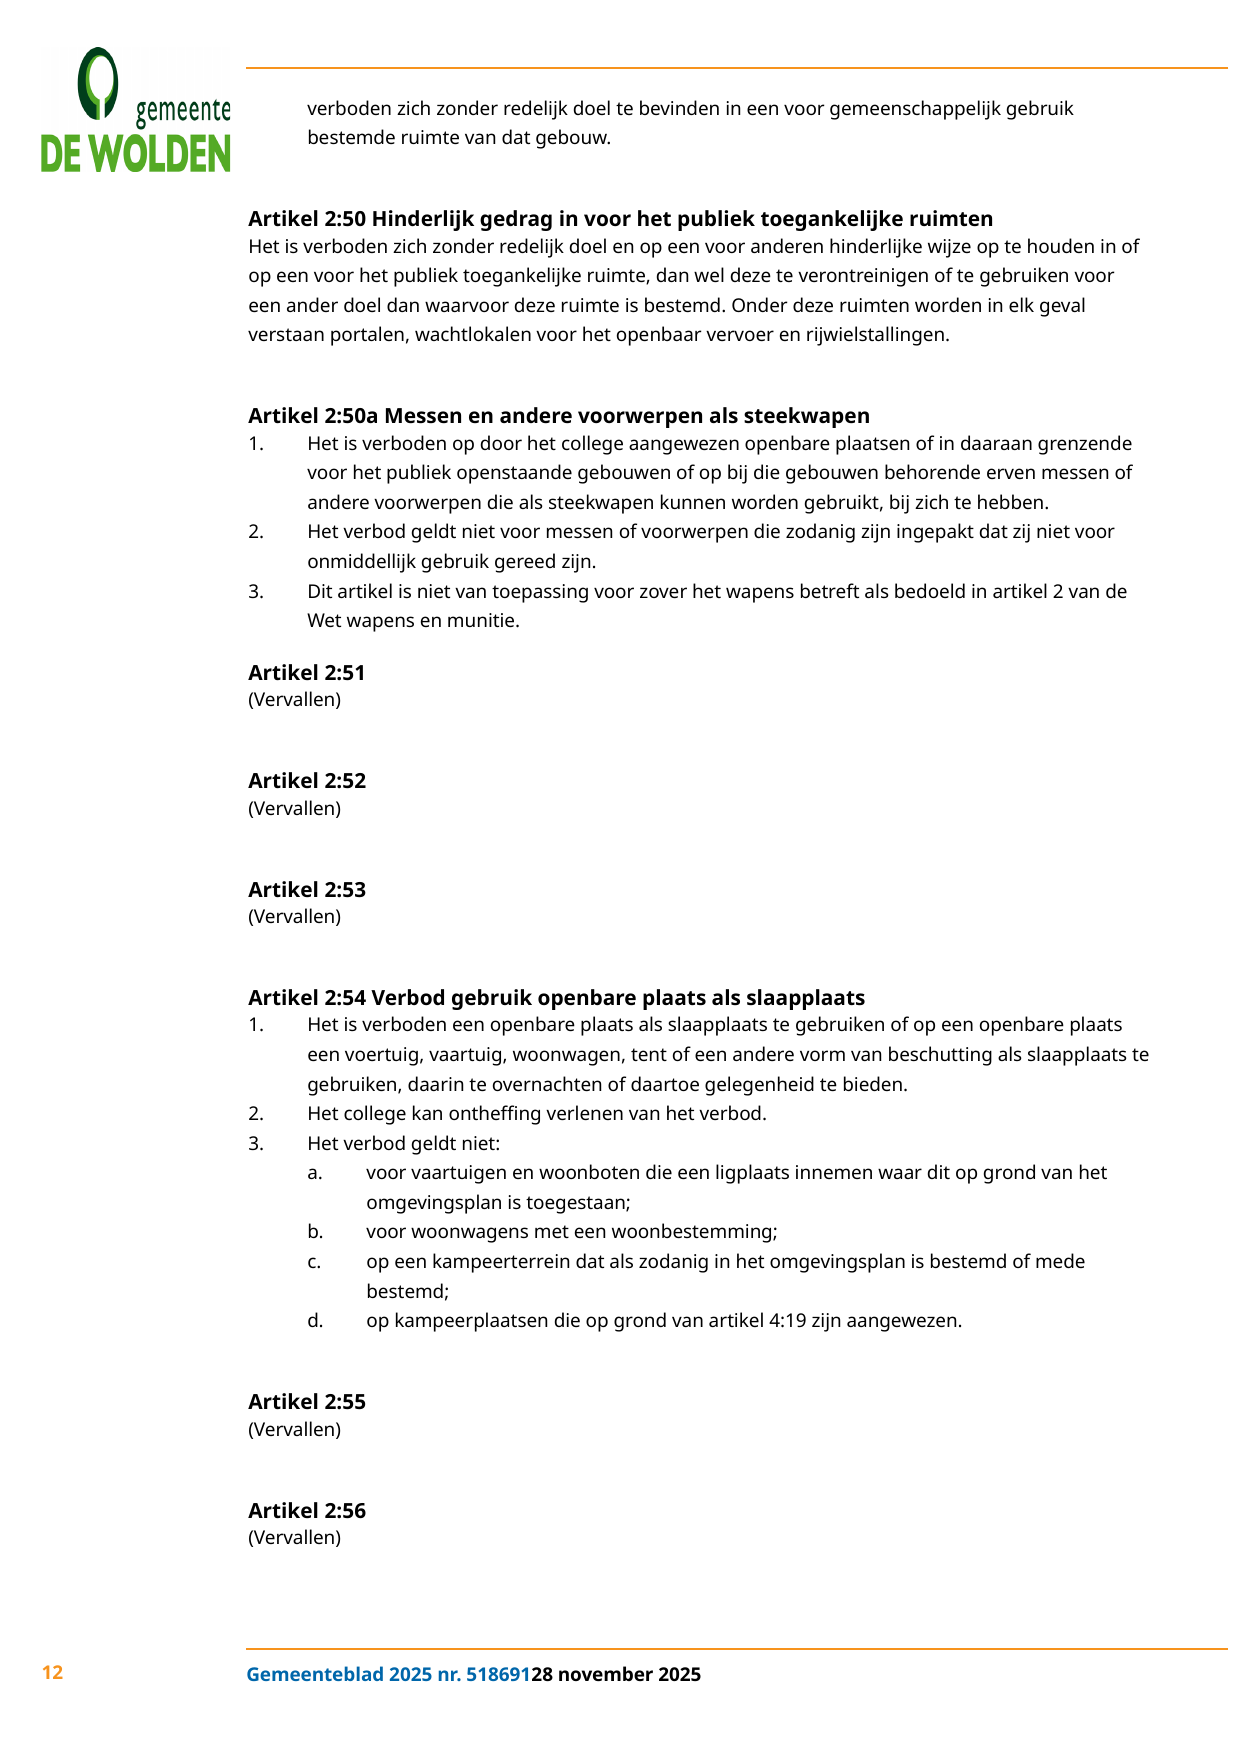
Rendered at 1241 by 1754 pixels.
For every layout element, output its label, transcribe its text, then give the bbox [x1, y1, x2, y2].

list verboden zich zonder redelijk doel te bevinden in een voor gemeenschappelijk gebruik bestemde ruimte van dat gebouw. [248, 95, 1152, 150]
list Het college kan ontheffing verlenen van het verbod. [248, 1100, 1152, 1126]
text Artikel 2:54 Verbod gebruik openbare plaats als slaapplaats [248, 983, 1152, 1012]
list Het is verboden op door het college aangewezen openbare plaatsen of in daaraan grenzende voor het publiek openstaande gebouwen of op bij die gebouwen behorende erven messen of andere voorwerpen die als steekwapen kunnen worden gebruikt, bij zich te hebben. [248, 430, 1152, 515]
list Dit artikel is niet van toepassing voor zover het wapens betreft als bedoeld in artikel 2 van de Wet wapens en munitie. [248, 578, 1152, 633]
text (Vervallen) [248, 903, 1152, 929]
text (Vervallen) [248, 795, 1152, 821]
list Het verbod geldt niet voor messen of voorwerpen die zodanig zijn ingepakt dat zij niet voor onmiddellijk gebruik gereed zijn. [248, 519, 1152, 574]
text (Vervallen) [248, 686, 1152, 712]
text Artikel 2:55 [248, 1387, 1152, 1416]
text Het is verboden zich zonder redelijk doel en op een voor anderen hinderlijke wijze op te houden in of op een voor het publiek toegankelijke ruimte, dan wel deze te verontreinigen of te gebruiken voor een ander doel dan waarvoor deze ruimte is bestemd. Onder deze ruimten worden in elk geval verstaan portalen, wachtlokalen voor het openbaar vervoer en rijwielstallingen. [248, 233, 1152, 347]
text Artikel 2:56 [248, 1496, 1152, 1524]
text Artikel 2:52 [248, 766, 1152, 795]
text (Vervallen) [248, 1416, 1152, 1442]
text (Vervallen) [248, 1524, 1152, 1550]
text Artikel 2:53 [248, 875, 1152, 903]
text Artikel 2:50a Messen en andere voorwerpen als steekwapen [248, 402, 1152, 430]
list voor vaartuigen en woonboten die een ligplaats innemen waar dit op grond van het omgevingsplan is toegestaan; [307, 1159, 1152, 1215]
list op een kampeerterrein dat als zodanig in het omgevingsplan is bestemd of mede bestemd; [307, 1248, 1152, 1304]
picture [41, 47, 231, 172]
list voor woonwagens met een woonbestemming; [307, 1219, 1152, 1244]
list op kampeerplaatsen die op grond van artikel 4:19 zijn aangewezen. [307, 1307, 1152, 1333]
text Artikel 2:51 [248, 658, 1152, 686]
list Het is verboden een openbare plaats als slaapplaats te gebruiken of op een openbare plaats een voertuig, vaartuig, woonwagen, tent of een andere vorm van beschutting als slaapplaats te gebruiken, daarin te overnachten of daartoe gelegenheid te bieden. [248, 1012, 1152, 1097]
list Het verbod geldt niet: [248, 1130, 1152, 1156]
text Artikel 2:50 Hinderlijk gedrag in voor het publiek toegankelijke ruimten [248, 204, 1152, 233]
